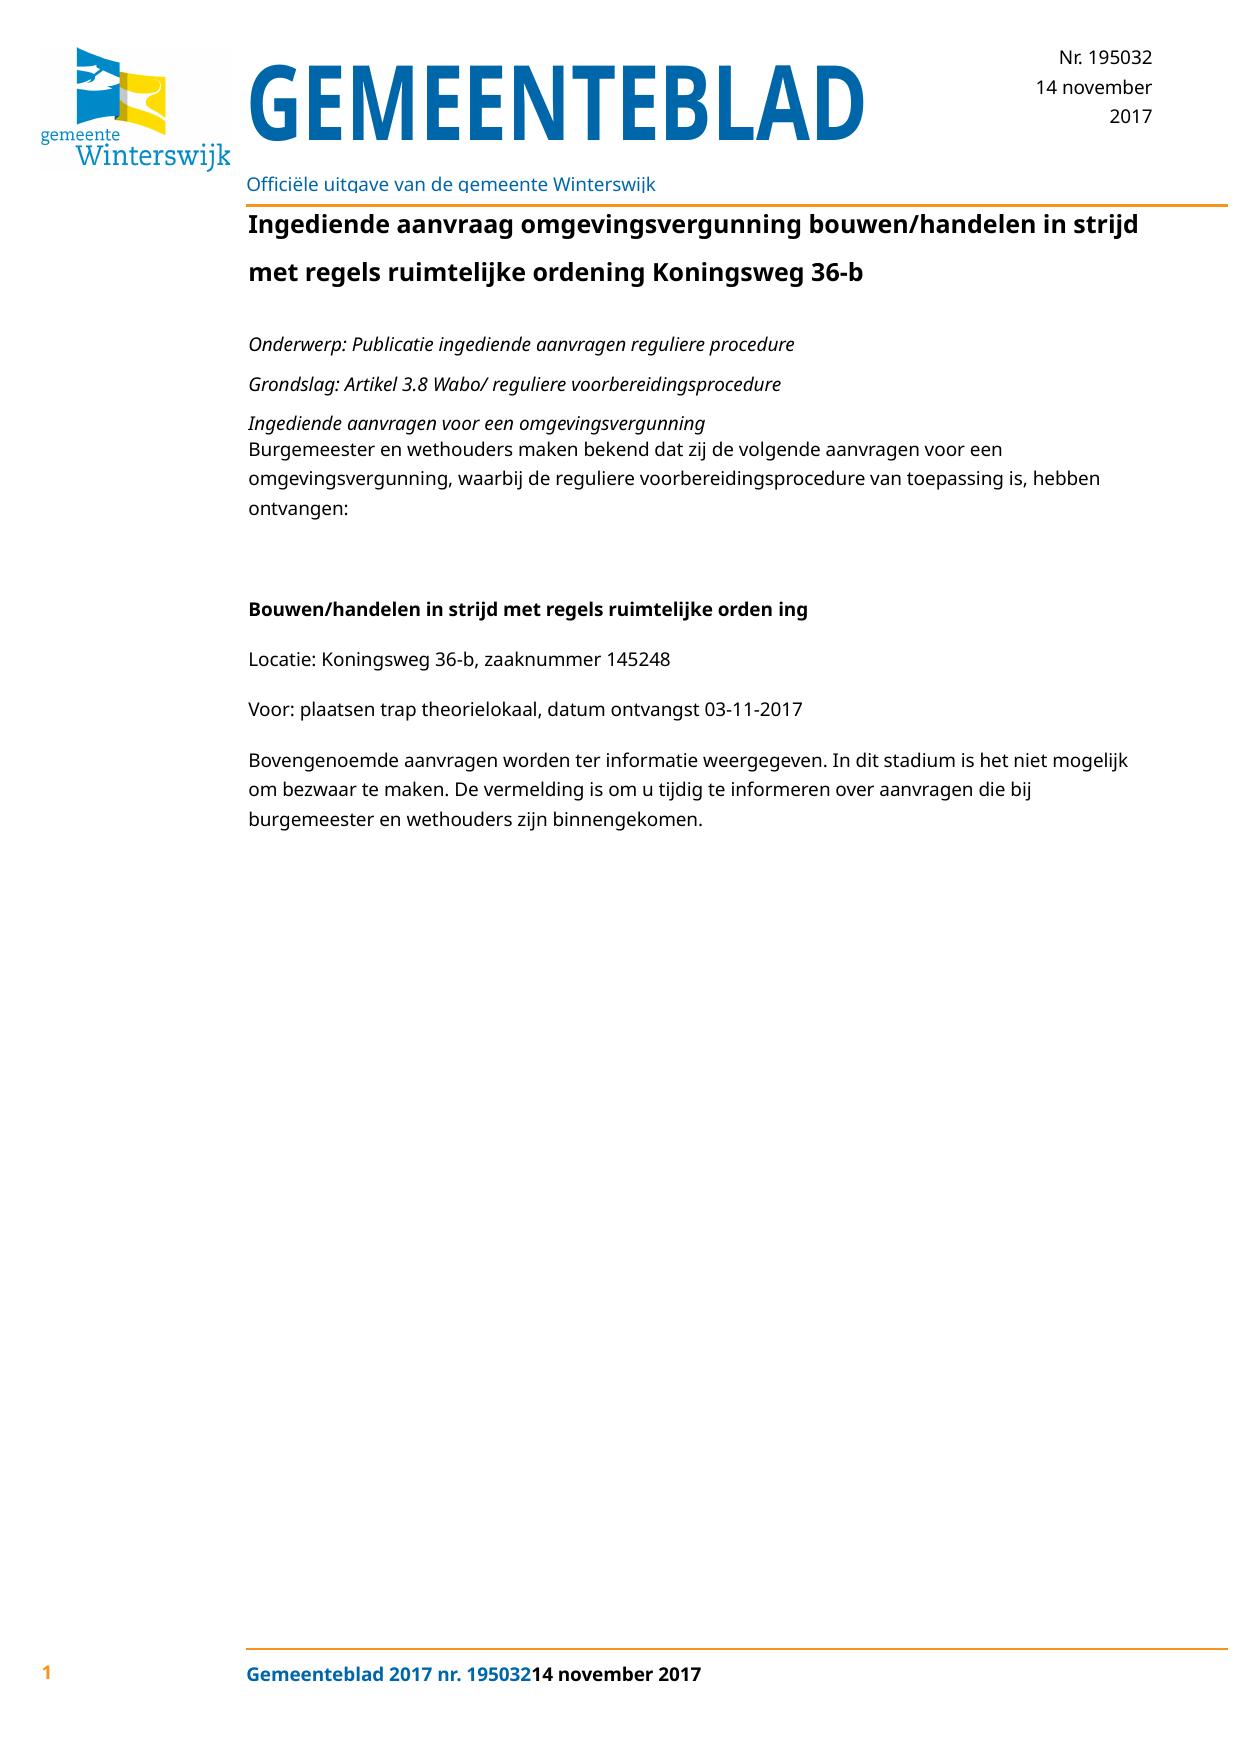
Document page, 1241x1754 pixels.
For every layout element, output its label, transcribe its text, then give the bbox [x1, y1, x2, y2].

text Voor: plaatsen trap theorielokaal, datum ontvangst 03-11-2017 [248, 697, 1152, 722]
picture [41, 47, 231, 172]
text Onderwerp: Publicatie ingediende aanvragen reguliere procedure [248, 331, 1152, 357]
text Burgemeester en wethouders maken bekend dat zij de volgende aanvragen voor een omgevingsvergunning, waarbij de reguliere voorbereidingsprocedure van toepassing is, hebben ontvangen: [248, 436, 1152, 521]
text Ingediende aanvraag omgevingsvergunning bouwen/handelen in strijd met regels ruimtelijke ordening Koningsweg 36-b [248, 207, 1152, 288]
text Bovengenoemde aanvragen worden ter informatie weergegeven. In dit stadium is het niet mogelijk om bezwaar te maken. De vermelding is om u tijdig te informeren over aanvragen die bij burgemeester en wethouders zijn binnengekomen. [248, 747, 1152, 832]
text Bouwen/handelen in strijd met regels ruimtelijke orden ing [248, 596, 1152, 621]
text Grondslag: Artikel 3.8 Wabo/ reguliere voorbereidingsprocedure [248, 371, 1152, 396]
picture [225, 153, 231, 162]
text Locatie: Koningsweg 36-b, zaaknummer 145248 [248, 646, 1152, 672]
text Ingediende aanvragen voor een omgevingsvergunning [248, 410, 1152, 436]
